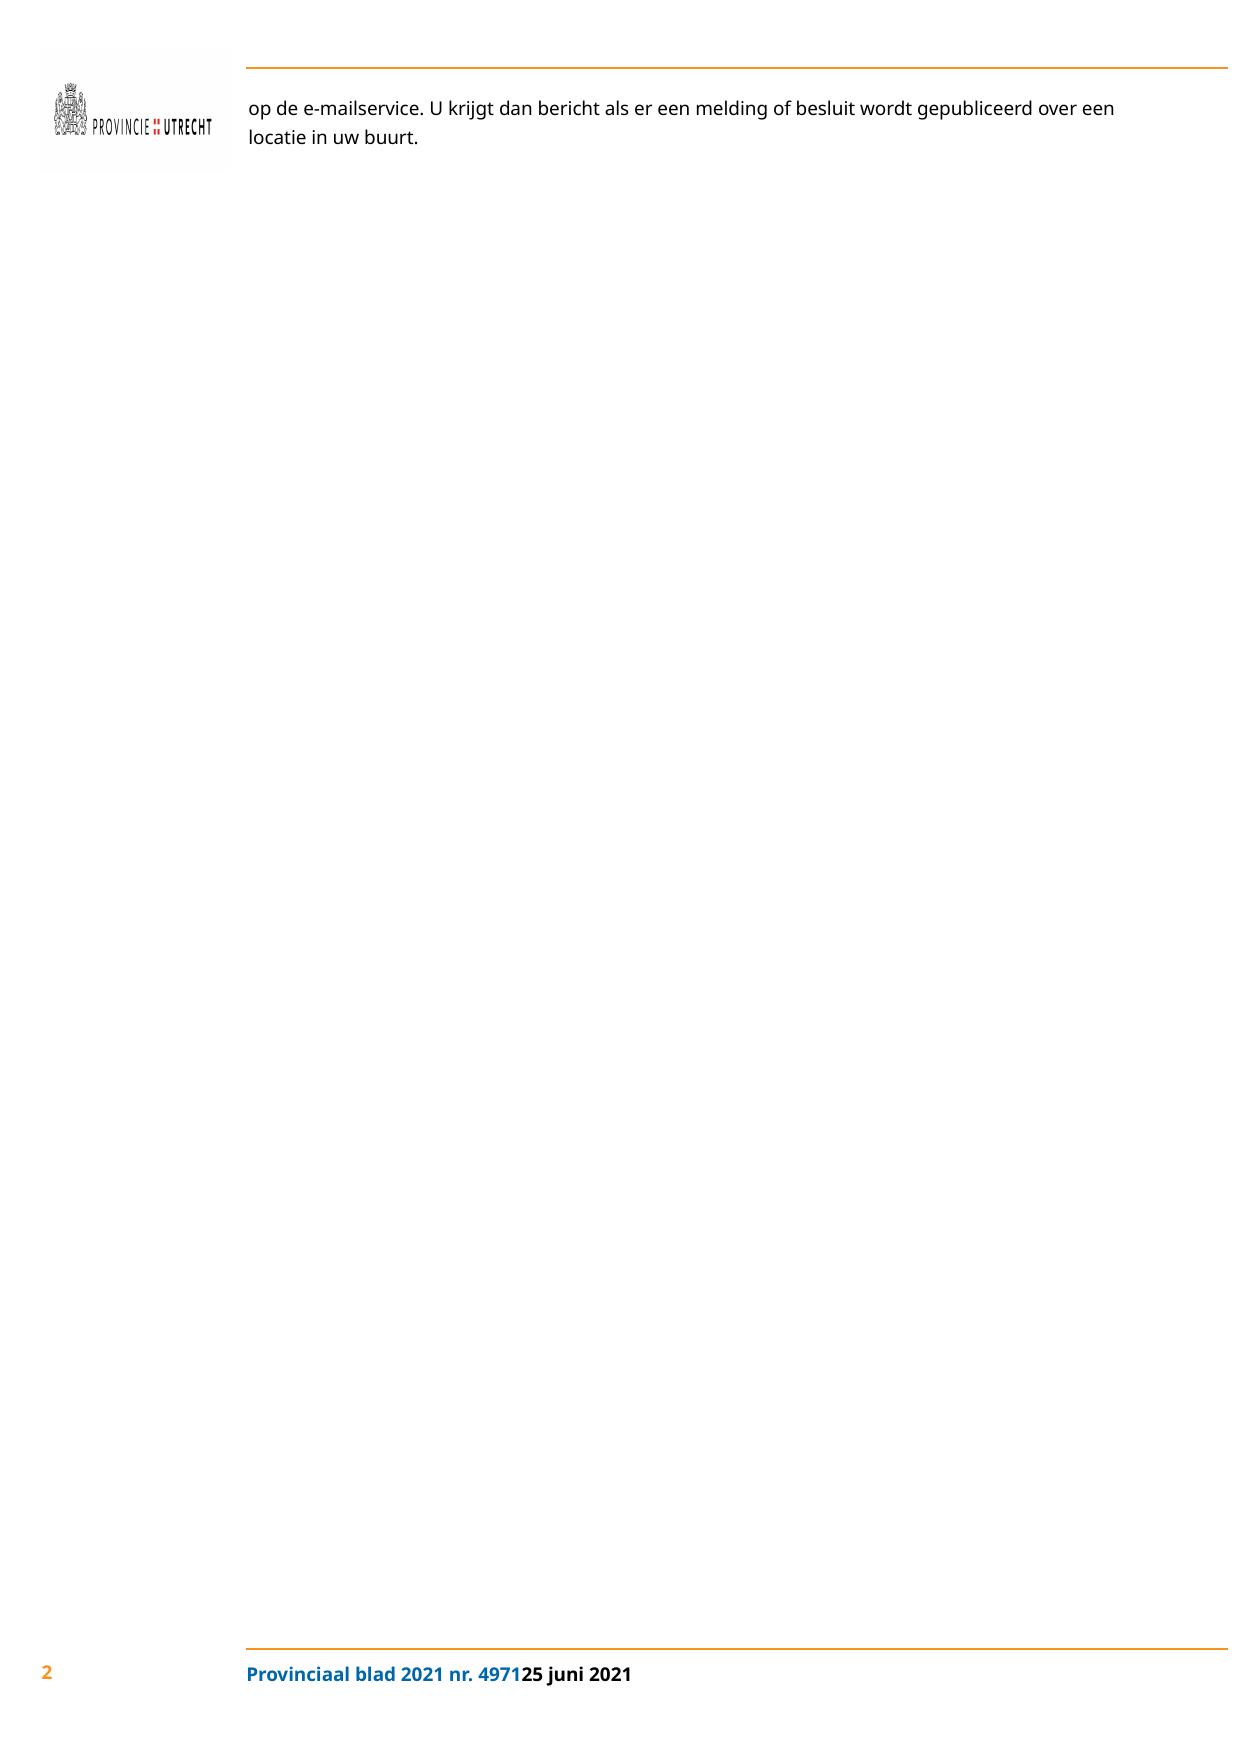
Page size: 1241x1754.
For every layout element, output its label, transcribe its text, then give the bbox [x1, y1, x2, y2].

picture [41, 47, 231, 172]
text op de e-mailservice. U krijgt dan bericht als er een melding of besluit wordt gepubliceerd over een locatie in uw buurt. [248, 95, 1152, 150]
